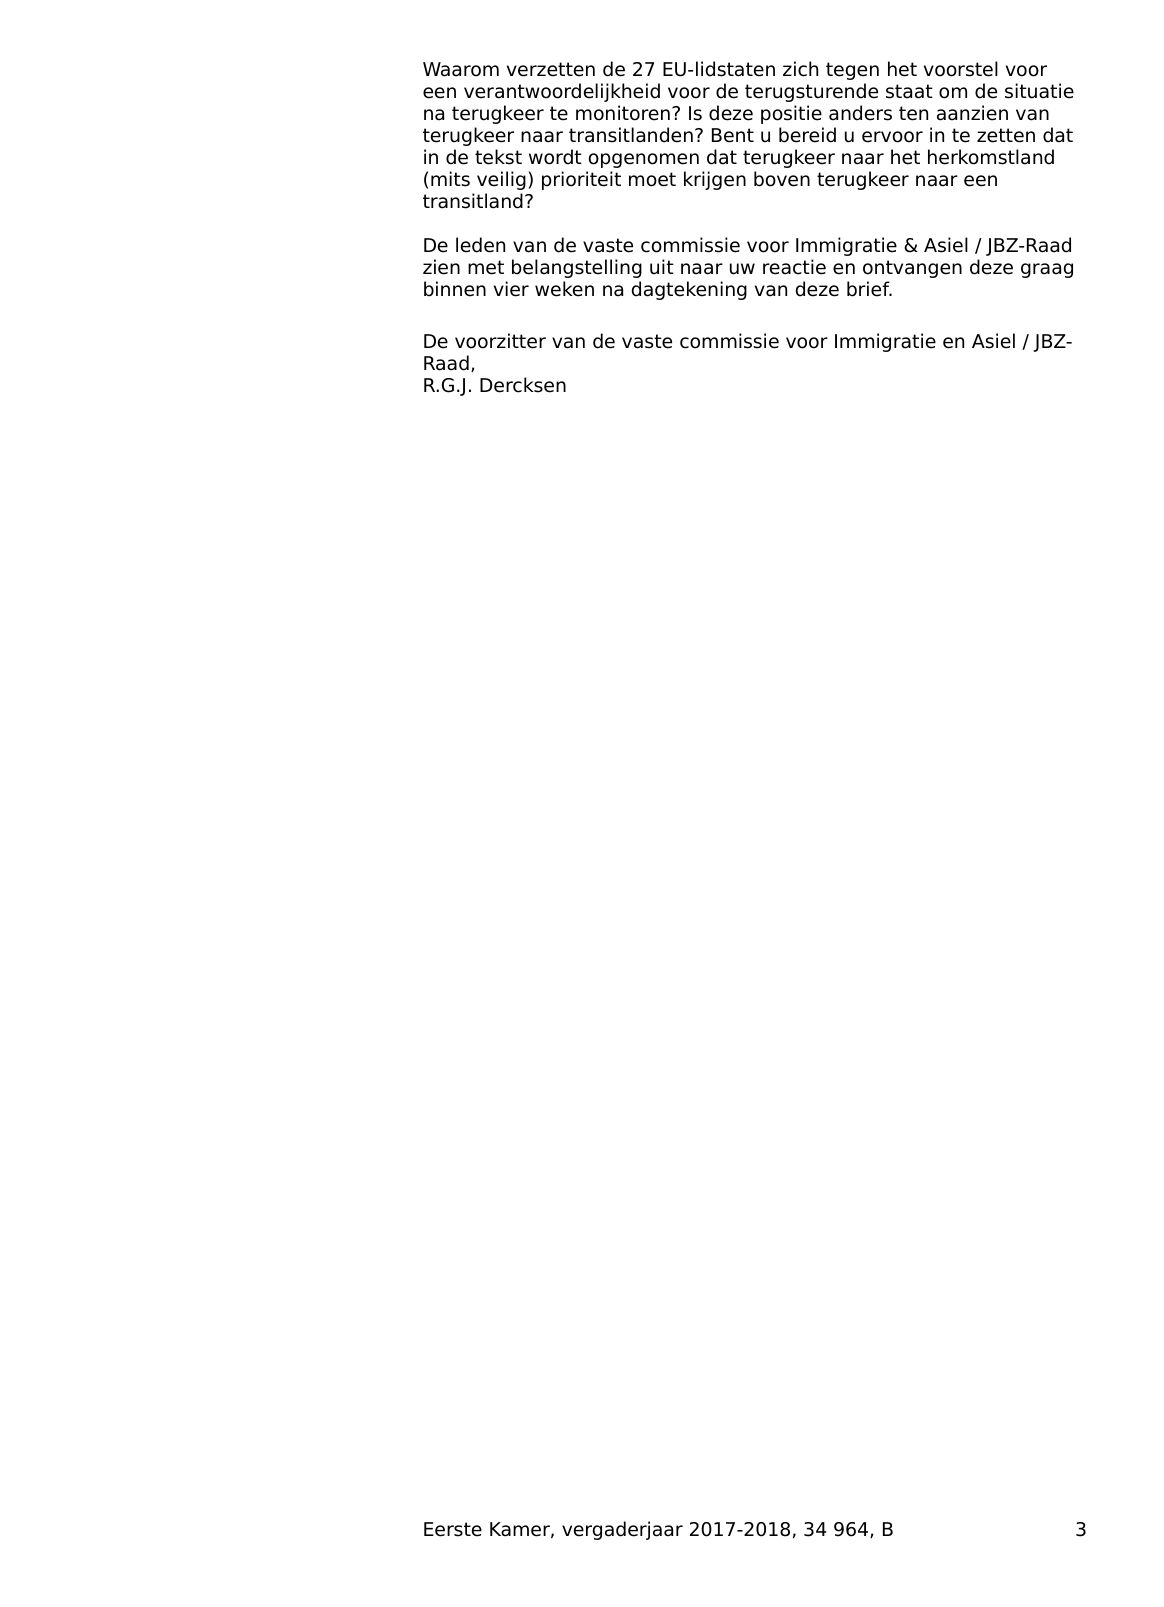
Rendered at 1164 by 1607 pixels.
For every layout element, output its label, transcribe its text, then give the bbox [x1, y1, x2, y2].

text De leden van de vaste commissie voor Immigratie & Asiel / JBZ-Raad zien met belangstelling uit naar uw reactie en ontvangen deze graag binnen vier weken na dagtekening van deze brief. [422, 235, 1087, 301]
text De voorzitter van de vaste commissie voor Immigratie en Asiel / JBZ-Raad, R.G.J. Dercksen [422, 331, 1087, 397]
text Waarom verzetten de 27 EU-lidstaten zich tegen het voorstel voor een verantwoordelijkheid voor de terugsturende staat om de situatie na terugkeer te monitoren? Is deze positie anders ten aanzien van terugkeer naar transitlanden? Bent u bereid u ervoor in te zetten dat in de tekst wordt opgenomen dat terugkeer naar het herkomstland (mits veilig) prioriteit moet krijgen boven terugkeer naar een transitland? [422, 59, 1087, 213]
